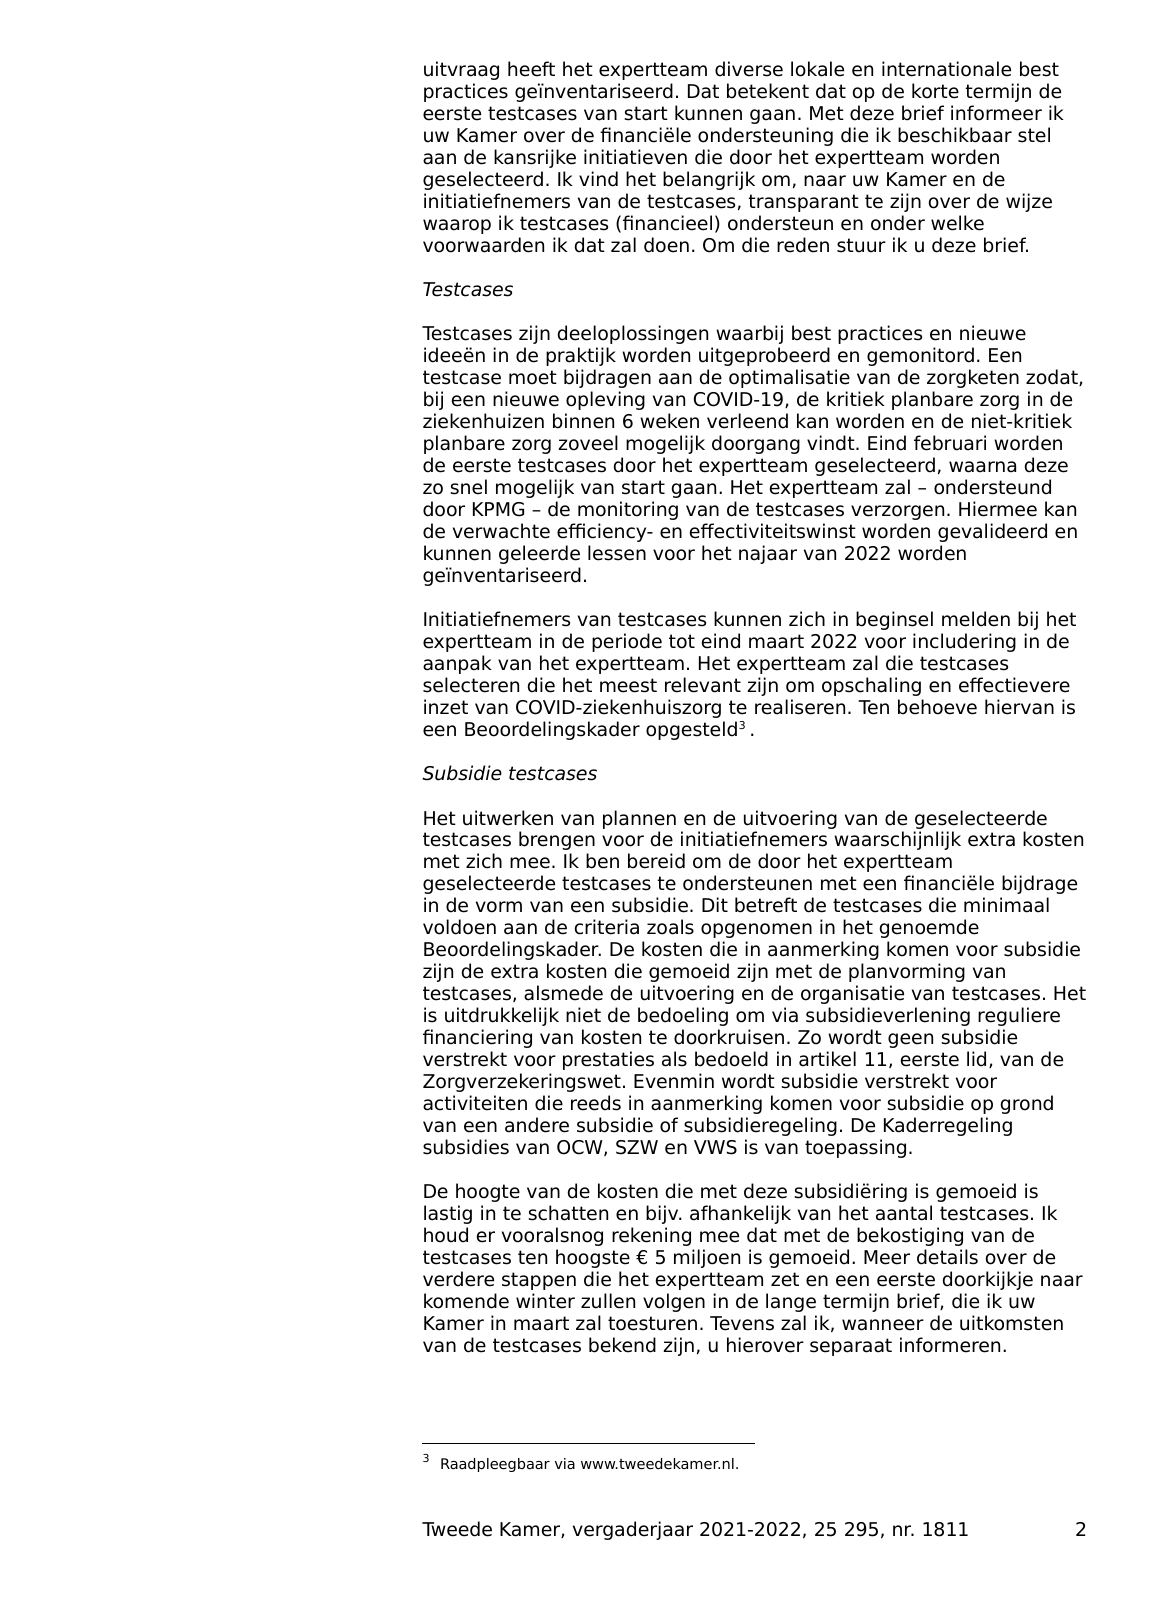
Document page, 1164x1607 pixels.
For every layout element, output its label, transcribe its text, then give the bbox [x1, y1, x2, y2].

text Initiatiefnemers van testcases kunnen zich in beginsel melden bij het expertteam in de periode tot eind maart 2022 voor includering in de aanpak van het expertteam. Het expertteam zal die testcases selecteren die het meest relevant zijn om opschaling en effectievere inzet van COVID-ziekenhuiszorg te realiseren. Ten behoeve hiervan is een Beoordelingskader opgesteld. [422, 609, 1087, 741]
subtitle Testcases [422, 279, 1087, 301]
text uitvraag heeft het expertteam diverse lokale en internationale best practices geïnventariseerd. Dat betekent dat op de korte termijn de eerste testcases van start kunnen gaan. Met deze brief informeer ik uw Kamer over de financiële ondersteuning die ik beschikbaar stel aan de kansrijke initiatieven die door het expertteam worden geselecteerd. Ik vind het belangrijk om, naar uw Kamer en de initiatiefnemers van de testcases, transparant te zijn over de wijze waarop ik testcases (financieel) ondersteun en onder welke voorwaarden ik dat zal doen. Om die reden stuur ik u deze brief. [422, 59, 1087, 257]
subtitle Subsidie testcases [422, 763, 1087, 785]
text Testcases zijn deeloplossingen waarbij best practices en nieuwe ideeën in de praktijk worden uitgeprobeerd en gemonitord. Een testcase moet bijdragen aan de optimalisatie van de zorgketen zodat, bij een nieuwe opleving van COVID-19, de kritiek planbare zorg in de ziekenhuizen binnen 6 weken verleend kan worden en de niet-kritiek planbare zorg zoveel mogelijk doorgang vindt. Eind februari worden de eerste testcases door het expertteam geselecteerd, waarna deze zo snel mogelijk van start gaan. Het expertteam zal – ondersteund door KPMG – de monitoring van de testcases verzorgen. Hiermee kan de verwachte efficiency- en effectiviteitswinst worden gevalideerd en kunnen geleerde lessen voor het najaar van 2022 worden geïnventariseerd. [422, 323, 1087, 587]
text Het uitwerken van plannen en de uitvoering van de geselecteerde testcases brengen voor de initiatiefnemers waarschijnlijk extra kosten met zich mee. Ik ben bereid om de door het expertteam geselecteerde testcases te ondersteunen met een financiële bijdrage in de vorm van een subsidie. Dit betreft de testcases die minimaal voldoen aan de criteria zoals opgenomen in het genoemde Beoordelingskader. De kosten die in aanmerking komen voor subsidie zijn de extra kosten die gemoeid zijn met de planvorming van testcases, alsmede de uitvoering en de organisatie van testcases. Het is uitdrukkelijk niet de bedoeling om via subsidieverlening reguliere financiering van kosten te doorkruisen. Zo wordt geen subsidie verstrekt voor prestaties als bedoeld in artikel 11, eerste lid, van de Zorgverzekeringswet. Evenmin wordt subsidie verstrekt voor activiteiten die reeds in aanmerking komen voor subsidie op grond van een andere subsidie of subsidieregeling. De Kaderregeling subsidies van OCW, SZW en VWS is van toepassing. [422, 807, 1087, 1159]
text Raadpleegbaar via www.tweedekamer.nl. [422, 1452, 1087, 1474]
text De hoogte van de kosten die met deze subsidiëring is gemoeid is lastig in te schatten en bijv. afhankelijk van het aantal testcases. Ik houd er vooralsnog rekening mee dat met de bekostiging van de testcases ten hoogste € 5 miljoen is gemoeid. Meer details over de verdere stappen die het expertteam zet en een eerste doorkijkje naar komende winter zullen volgen in de lange termijn brief, die ik uw Kamer in maart zal toesturen. Tevens zal ik, wanneer de uitkomsten van de testcases bekend zijn, u hierover separaat informeren. [422, 1181, 1087, 1357]
